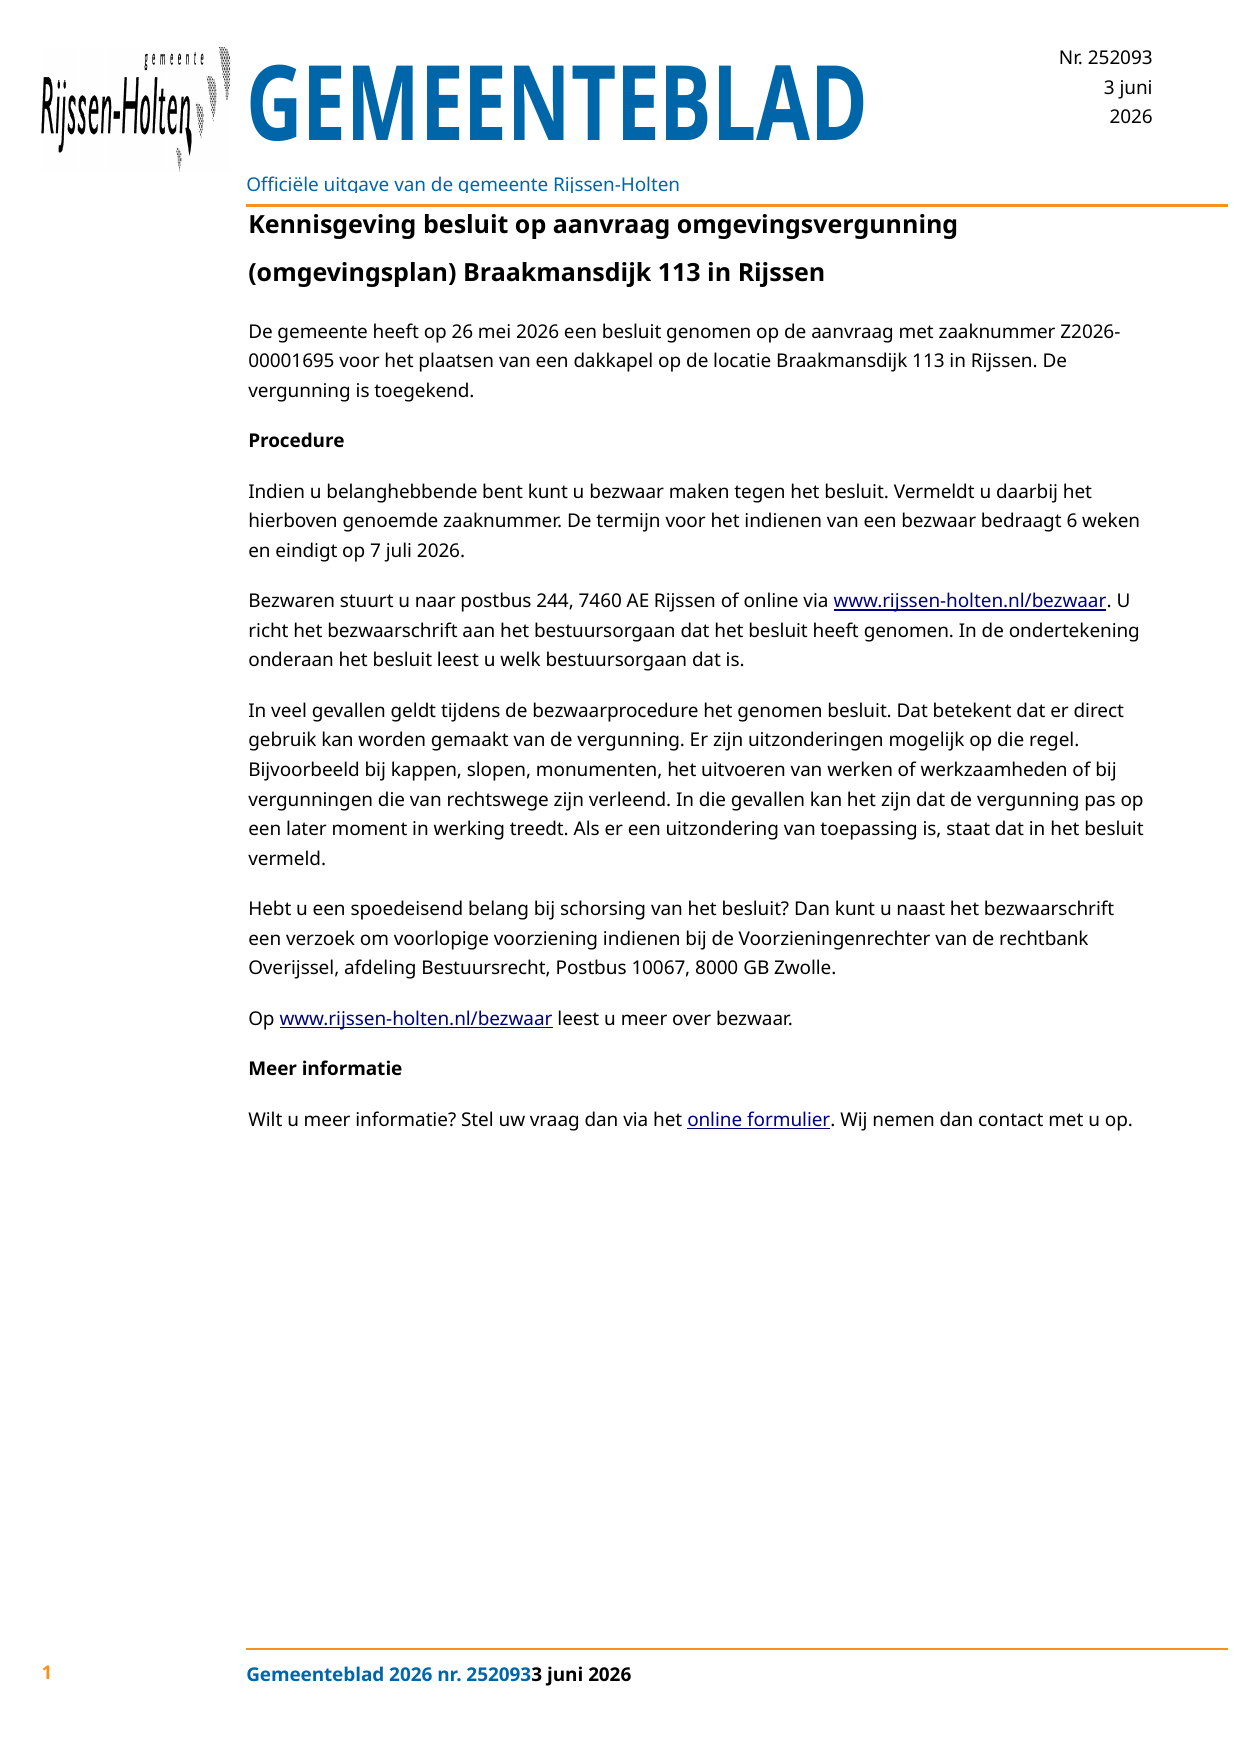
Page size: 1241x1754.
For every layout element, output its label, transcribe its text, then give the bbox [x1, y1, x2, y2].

text Bezwaren stuurt u naar postbus 244, 7460 AE Rijssen of online via www.rijssen-holten.nl/bezwaar. U richt het bezwaarschrift aan het bestuursorgaan dat het besluit heeft genomen. In de ondertekening onderaan het besluit leest u welk bestuursorgaan dat is. [248, 587, 1152, 672]
text Wilt u meer informatie? Stel uw vraag dan via het online formulier. Wij nemen dan contact met u op. [248, 1106, 1152, 1132]
text Procedure [248, 427, 1152, 453]
text Hebt u een spoedeisend belang bij schorsing van het besluit? Dan kunt u naast het bezwaarschrift een verzoek om voorlopige voorziening indienen bij de Voorzieningenrechter van de rechtbank Overijssel, afdeling Bestuursrecht, Postbus 10067, 8000 GB Zwolle. [248, 895, 1152, 980]
text De gemeente heeft op 26 mei 2026 een besluit genomen op de aanvraag met zaaknummer Z2026-00001695 voor het plaatsen van een dakkapel op de locatie Braakmansdijk 113 in Rijssen. De vergunning is toegekend. [248, 318, 1152, 403]
picture [41, 47, 231, 172]
text Kennisgeving besluit op aanvraag omgevingsvergunning (omgevingsplan) Braakmansdijk 113 in Rijssen [248, 207, 1152, 288]
text In veel gevallen geldt tijdens de bezwaarprocedure het genomen besluit. Dat betekent dat er direct gebruik kan worden gemaakt van de vergunning. Er zijn uitzonderingen mogelijk op die regel. Bijvoorbeeld bij kappen, slopen, monumenten, het uitvoeren van werken of werkzaamheden of bij vergunningen die van rechtswege zijn verleend. In die gevallen kan het zijn dat de vergunning pas op een later moment in werking treedt. Als er een uitzondering van toepassing is, staat dat in het besluit vermeld. [248, 697, 1152, 871]
text Op www.rijssen-holten.nl/bezwaar leest u meer over bezwaar. [248, 1005, 1152, 1031]
text Indien u belanghebbende bent kunt u bezwaar maken tegen het besluit. Vermeldt u daarbij het hierboven genoemde zaaknummer. De termijn voor het indienen van een bezwaar bedraagt 6 weken en eindigt op 7 juli 2026. [248, 478, 1152, 563]
text Meer informatie [248, 1055, 1152, 1081]
